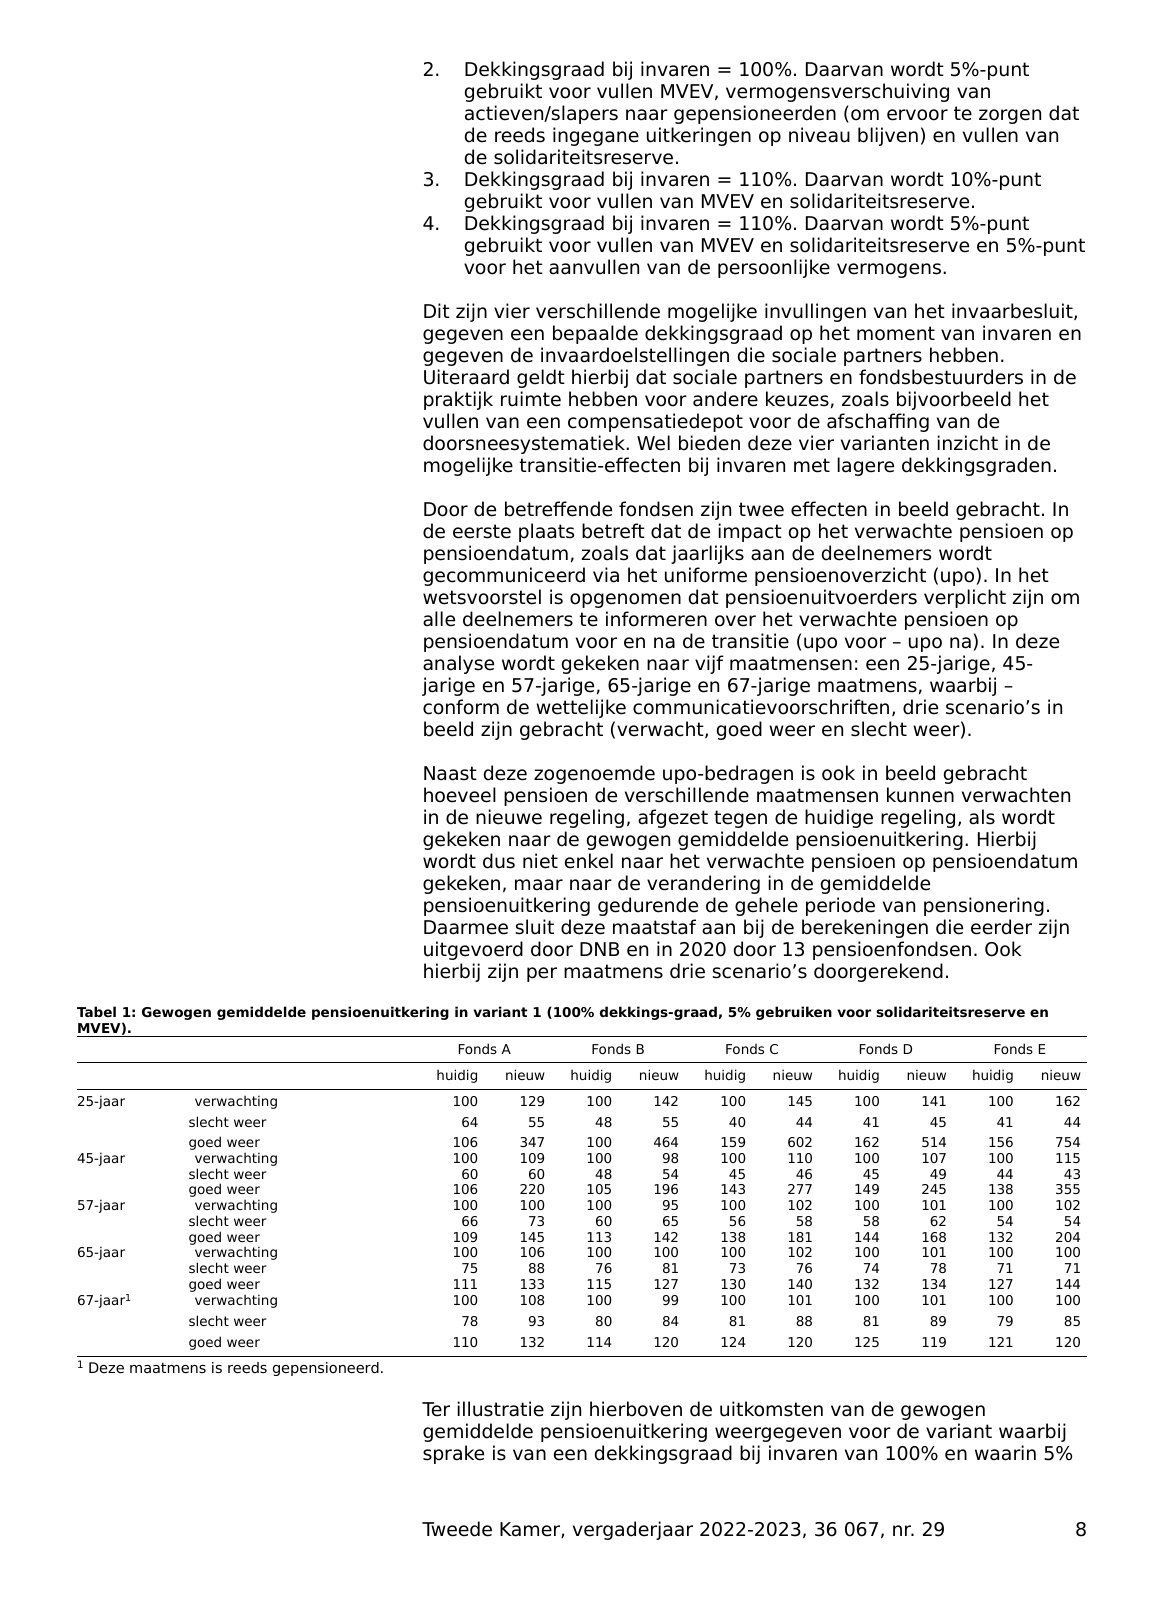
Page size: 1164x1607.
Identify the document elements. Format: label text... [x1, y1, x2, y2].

table_cell 55 [618, 1110, 685, 1130]
table_cell 74 [819, 1261, 886, 1277]
table_cell 108 [484, 1292, 551, 1313]
table_cell 44 [752, 1110, 819, 1130]
table_cell [77, 1063, 188, 1088]
table_cell 107 [886, 1151, 953, 1166]
table_cell goed weer [188, 1229, 417, 1245]
table_cell 73 [484, 1214, 551, 1229]
table_cell 143 [685, 1182, 752, 1198]
table_cell 111 [417, 1277, 484, 1292]
table_cell 106 [484, 1245, 551, 1261]
table_cell 88 [752, 1313, 819, 1334]
table_cell 76 [752, 1261, 819, 1277]
table_cell 100 [819, 1090, 886, 1110]
table_cell 144 [819, 1229, 886, 1245]
table_cell 100 [1020, 1245, 1087, 1261]
table_cell huidig [551, 1063, 618, 1088]
table_cell 132 [953, 1229, 1019, 1245]
table_cell 129 [484, 1090, 551, 1110]
table_cell 66 [417, 1214, 484, 1229]
table_cell Fonds D [819, 1037, 953, 1062]
table_cell 84 [618, 1313, 685, 1334]
table_cell 127 [618, 1277, 685, 1292]
table_cell 54 [618, 1166, 685, 1182]
table_cell verwachting [188, 1292, 417, 1313]
table_cell goed weer [188, 1130, 417, 1151]
table_cell 100 [618, 1245, 685, 1261]
table_cell 100 [685, 1245, 752, 1261]
table_cell 40 [685, 1110, 752, 1130]
table_cell huidig [953, 1063, 1019, 1088]
table_cell 347 [484, 1130, 551, 1151]
table_cell 67-jaar1 [77, 1292, 188, 1356]
table_cell 75 [417, 1261, 484, 1277]
table_cell goed weer [188, 1277, 417, 1292]
table_cell 100 [551, 1151, 618, 1166]
table_cell 110 [417, 1334, 484, 1356]
table_cell 102 [1020, 1198, 1087, 1214]
table_cell nieuw [618, 1063, 685, 1088]
table_cell 181 [752, 1229, 819, 1245]
table_cell 44 [1020, 1110, 1087, 1130]
table_cell 62 [886, 1214, 953, 1229]
table_cell 100 [417, 1151, 484, 1166]
table_cell 277 [752, 1182, 819, 1198]
table_cell 102 [752, 1198, 819, 1214]
table_cell 65-jaar [77, 1245, 188, 1292]
table_cell 102 [752, 1245, 819, 1261]
table_cell 81 [819, 1313, 886, 1334]
table_cell 100 [953, 1292, 1019, 1313]
table_cell 120 [618, 1334, 685, 1356]
table_cell 78 [417, 1313, 484, 1334]
table_cell 514 [886, 1130, 953, 1151]
table_cell 25-jaar [77, 1090, 188, 1151]
table_cell 56 [685, 1214, 752, 1229]
table_cell 245 [886, 1182, 953, 1198]
table_cell 142 [618, 1090, 685, 1110]
table_cell [188, 1037, 417, 1062]
table_cell huidig [685, 1063, 752, 1088]
table_cell 57-jaar [77, 1198, 188, 1245]
table_cell 48 [551, 1110, 618, 1130]
table_cell Fonds E [953, 1037, 1087, 1062]
table_cell 119 [886, 1334, 953, 1356]
table_cell 106 [417, 1130, 484, 1151]
table_cell 101 [886, 1198, 953, 1214]
table_cell 93 [484, 1313, 551, 1334]
table_cell 100 [417, 1198, 484, 1214]
text 2. Dekkingsgraad bij invaren = 100%. Daarvan wordt 5%-punt gebruikt voor vullen MVEV, vermogensverschuiving van actieven/slapers naar gepensioneerden (om ervoor te zorgen dat de reeds ingegane uitkeringen op niveau blijven) en vullen van de solidariteitsreserve. [422, 59, 1087, 169]
table_cell verwachting [188, 1245, 417, 1261]
table_cell 43 [1020, 1166, 1087, 1182]
table_cell 71 [953, 1261, 1019, 1277]
table_cell 754 [1020, 1130, 1087, 1151]
text 4. Dekkingsgraad bij invaren = 110%. Daarvan wordt 5%-punt gebruikt voor vullen van MVEV en solidariteitsreserve en 5%-punt voor het aanvullen van de persoonlijke vermogens. [422, 213, 1087, 279]
table_cell 204 [1020, 1229, 1087, 1245]
table_cell huidig [819, 1063, 886, 1088]
table_cell 100 [953, 1198, 1019, 1214]
table_cell 100 [819, 1198, 886, 1214]
table_cell 100 [551, 1292, 618, 1313]
table_cell Fonds B [551, 1037, 685, 1062]
table_cell nieuw [484, 1063, 551, 1088]
table_cell verwachting [188, 1090, 417, 1110]
table_cell 89 [886, 1313, 953, 1334]
table_cell 44 [953, 1166, 1019, 1182]
table_cell 138 [953, 1182, 1019, 1198]
table_cell 120 [752, 1334, 819, 1356]
text Door de betreffende fondsen zijn twee effecten in beeld gebracht. In de eerste plaats betreft dat de impact op het verwachte pensioen op pensioendatum, zoals dat jaarlijks aan de deelnemers wordt gecommuniceerd via het uniforme pensioenoverzicht (upo). In het wetsvoorstel is opgenomen dat pensioenuitvoerders verplicht zijn om alle deelnemers te informeren over het verwachte pensioen op pensioendatum voor en na de transitie (upo voor – upo na). In deze analyse wordt gekeken naar vijf maatmensen: een 25-jarige, 45-jarige en 57-jarige, 65-jarige en 67-jarige maatmens, waarbij – conform de wettelijke communicatievoorschriften, drie scenario’s in beeld zijn gebracht (verwacht, goed weer en slecht weer). [422, 499, 1087, 741]
table_cell 100 [417, 1245, 484, 1261]
table_cell 71 [1020, 1261, 1087, 1277]
table_cell 78 [886, 1261, 953, 1277]
table_cell 100 [819, 1151, 886, 1166]
table_cell 127 [953, 1277, 1019, 1292]
table_cell 162 [819, 1130, 886, 1151]
table_cell 144 [1020, 1277, 1087, 1292]
table_cell 45 [886, 1110, 953, 1130]
table_cell 220 [484, 1182, 551, 1198]
table_cell 156 [953, 1130, 1019, 1151]
table_cell slecht weer [188, 1261, 417, 1277]
table_cell verwachting [188, 1151, 417, 1166]
text Naast deze zogenoemde upo-bedragen is ook in beeld gebracht hoeveel pensioen de verschillende maatmensen kunnen verwachten in de nieuwe regeling, afgezet tegen de huidige regeling, als wordt gekeken naar de gewogen gemiddelde pensioenuitkering. Hierbij wordt dus niet enkel naar het verwachte pensioen op pensioendatum gekeken, maar naar de verandering in de gemiddelde pensioenuitkering gedurende de gehele periode van pensionering. Daarmee sluit deze maatstaf aan bij de berekeningen die eerder zijn uitgevoerd door DNB en in 2020 door 13 pensioenfondsen. Ook hierbij zijn per maatmens drie scenario’s doorgerekend. [422, 763, 1087, 983]
table_cell 110 [752, 1151, 819, 1166]
table_cell 100 [551, 1090, 618, 1110]
table_cell 355 [1020, 1182, 1087, 1198]
table_cell 41 [819, 1110, 886, 1130]
table_cell 134 [886, 1277, 953, 1292]
table_cell 602 [752, 1130, 819, 1151]
table_cell 48 [551, 1166, 618, 1182]
table_cell 100 [417, 1090, 484, 1110]
table_cell 101 [886, 1245, 953, 1261]
table_cell nieuw [752, 1063, 819, 1088]
table_cell 464 [618, 1130, 685, 1151]
table_cell 60 [484, 1166, 551, 1182]
table_cell 55 [484, 1110, 551, 1130]
table_cell 145 [484, 1229, 551, 1245]
table_cell 100 [953, 1090, 1019, 1110]
table_cell 105 [551, 1182, 618, 1198]
table_cell 100 [953, 1245, 1019, 1261]
table_cell 81 [618, 1261, 685, 1277]
table_cell 101 [886, 1292, 953, 1313]
table_cell 100 [551, 1245, 618, 1261]
table_cell 100 [1020, 1292, 1087, 1313]
table_cell 141 [886, 1090, 953, 1110]
table_cell 120 [1020, 1334, 1087, 1356]
table_cell slecht weer [188, 1110, 417, 1130]
table_cell 168 [886, 1229, 953, 1245]
table_cell 80 [551, 1313, 618, 1334]
table_cell slecht weer [188, 1166, 417, 1182]
table_cell 145 [752, 1090, 819, 1110]
table_cell 125 [819, 1334, 886, 1356]
table_cell 109 [417, 1229, 484, 1245]
table_cell 100 [484, 1198, 551, 1214]
table_cell 114 [551, 1334, 618, 1356]
table_cell huidig [417, 1063, 484, 1088]
table_cell 46 [752, 1166, 819, 1182]
table_cell 133 [484, 1277, 551, 1292]
table_header Tabel 1: Gewogen gemiddelde pensioenuitkering in variant 1 (100% dekkings-graad, 5% gebruiken voor solidariteitsreserve en MVEV). [77, 1005, 1087, 1036]
table_cell 140 [752, 1277, 819, 1292]
text 3. Dekkingsgraad bij invaren = 110%. Daarvan wordt 10%-punt gebruikt voor vullen van MVEV en solidariteitsreserve. [422, 169, 1087, 213]
table_cell 58 [752, 1214, 819, 1229]
table_cell 45-jaar [77, 1151, 188, 1198]
table_cell 64 [417, 1110, 484, 1130]
table_cell 54 [953, 1214, 1019, 1229]
table_cell 65 [618, 1214, 685, 1229]
text Dit zijn vier verschillende mogelijke invullingen van het invaarbesluit, gegeven een bepaalde dekkingsgraad op het moment van invaren en gegeven de invaardoelstellingen die sociale partners hebben. Uiteraard geldt hierbij dat sociale partners en fondsbestuurders in de praktijk ruimte hebben voor andere keuzes, zoals bijvoorbeeld het vullen van een compensatiedepot voor de afschaffing van de doorsneesystematiek. Wel bieden deze vier varianten inzicht in de mogelijke transitie-effecten bij invaren met lagere dekkingsgraden. [422, 301, 1087, 477]
table_cell 159 [685, 1130, 752, 1151]
table_cell 130 [685, 1277, 752, 1292]
table_cell 100 [551, 1130, 618, 1151]
table_cell 98 [618, 1151, 685, 1166]
table_cell 149 [819, 1182, 886, 1198]
table_cell 162 [1020, 1090, 1087, 1110]
table_cell 100 [819, 1292, 886, 1313]
table_cell 100 [685, 1292, 752, 1313]
table_cell 100 [685, 1198, 752, 1214]
table_cell 132 [484, 1334, 551, 1356]
table_cell 60 [551, 1214, 618, 1229]
table_cell 115 [1020, 1151, 1087, 1166]
table_cell nieuw [886, 1063, 953, 1088]
table_cell Fonds A [417, 1037, 551, 1062]
table_cell 1 Deze maatmens is reeds gepensioneerd. [77, 1357, 1087, 1376]
table_cell 100 [685, 1090, 752, 1110]
table_cell 41 [953, 1110, 1019, 1130]
text Ter illustratie zijn hierboven de uitkomsten van de gewogen gemiddelde pensioenuitkering weergegeven voor de variant waarbij sprake is van een dekkingsgraad bij invaren van 100% en waarin 5% [422, 1399, 1087, 1464]
table_cell 109 [484, 1151, 551, 1166]
table_cell 100 [953, 1151, 1019, 1166]
table_cell 100 [685, 1151, 752, 1166]
table_cell 124 [685, 1334, 752, 1356]
table_cell 79 [953, 1313, 1019, 1334]
table_cell slecht weer [188, 1313, 417, 1334]
table_cell 49 [886, 1166, 953, 1182]
table_cell nieuw [1020, 1063, 1087, 1088]
table_cell goed weer [188, 1334, 417, 1356]
table_cell 100 [417, 1292, 484, 1313]
table_cell [77, 1037, 188, 1062]
table_cell 95 [618, 1198, 685, 1214]
table_cell 81 [685, 1313, 752, 1334]
table_cell 60 [417, 1166, 484, 1182]
table_cell verwachting [188, 1198, 417, 1214]
table_cell 85 [1020, 1313, 1087, 1334]
table_cell slecht weer [188, 1214, 417, 1229]
table_cell 99 [618, 1292, 685, 1313]
table_cell 106 [417, 1182, 484, 1198]
table_cell 100 [819, 1245, 886, 1261]
table_cell 73 [685, 1261, 752, 1277]
table_cell 138 [685, 1229, 752, 1245]
table_cell 54 [1020, 1214, 1087, 1229]
table_cell 115 [551, 1277, 618, 1292]
table_cell 100 [551, 1198, 618, 1214]
table_cell goed weer [188, 1182, 417, 1198]
table_cell 88 [484, 1261, 551, 1277]
table_cell 142 [618, 1229, 685, 1245]
table_cell 76 [551, 1261, 618, 1277]
table_cell 113 [551, 1229, 618, 1245]
table_cell Fonds C [685, 1037, 819, 1062]
table_cell 101 [752, 1292, 819, 1313]
table_cell 196 [618, 1182, 685, 1198]
table_cell 45 [685, 1166, 752, 1182]
table_cell 58 [819, 1214, 886, 1229]
table_cell 45 [819, 1166, 886, 1182]
table_cell 132 [819, 1277, 886, 1292]
table_cell 121 [953, 1334, 1019, 1356]
table_cell [188, 1063, 417, 1088]
